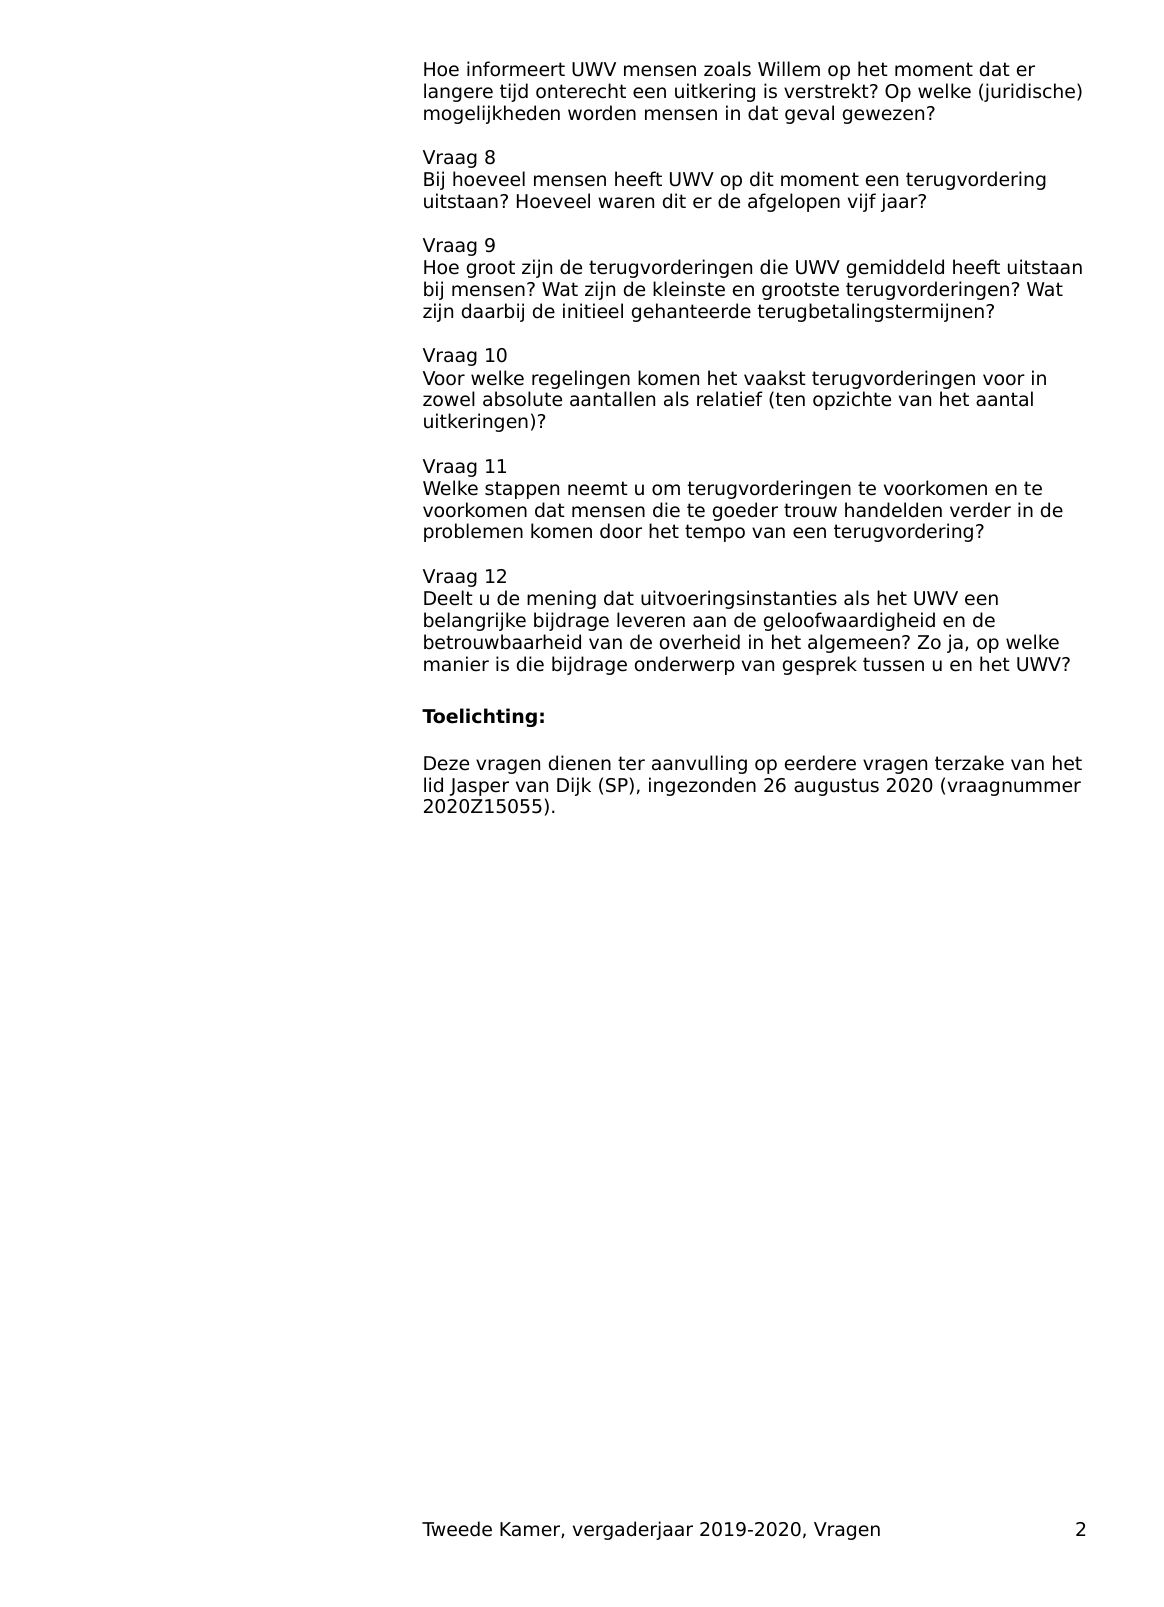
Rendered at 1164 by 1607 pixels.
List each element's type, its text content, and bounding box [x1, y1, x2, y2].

text Vraag 10 [422, 345, 1087, 367]
text Vraag 12 [422, 566, 1087, 588]
text Deelt u de mening dat uitvoeringsinstanties als het UWV een belangrijke bijdrage leveren aan de geloofwaardigheid en de betrouwbaarheid van de overheid in het algemeen? Zo ja, op welke manier is die bijdrage onderwerp van gesprek tussen u en het UWV? [422, 588, 1087, 676]
subtitle Toelichting: [422, 706, 1087, 727]
text Welke stappen neemt u om terugvorderingen te voorkomen en te voorkomen dat mensen die te goeder trouw handelden verder in de problemen komen door het tempo van een terugvordering? [422, 477, 1087, 543]
text Vraag 11 [422, 456, 1087, 477]
text Hoe groot zijn de terugvorderingen die UWV gemiddeld heeft uitstaan bij mensen? Wat zijn de kleinste en grootste terugvorderingen? Wat zijn daarbij de initieel gehanteerde terugbetalingstermijnen? [422, 257, 1087, 323]
text Voor welke regelingen komen het vaakst terugvorderingen voor in zowel absolute aantallen als relatief (ten opzichte van het aantal uitkeringen)? [422, 367, 1087, 433]
text Hoe informeert UWV mensen zoals Willem op het moment dat er langere tijd onterecht een uitkering is verstrekt? Op welke (juridische) mogelijkheden worden mensen in dat geval gewezen? [422, 59, 1087, 125]
text Deze vragen dienen ter aanvulling op eerdere vragen terzake van het lid Jasper van Dijk (SP), ingezonden 26 augustus 2020 (vraagnummer 2020Z15055). [422, 752, 1087, 818]
text Vraag 9 [422, 235, 1087, 257]
text Vraag 8 [422, 147, 1087, 169]
text Bij hoeveel mensen heeft UWV op dit moment een terugvordering uitstaan? Hoeveel waren dit er de afgelopen vijf jaar? [422, 169, 1087, 213]
